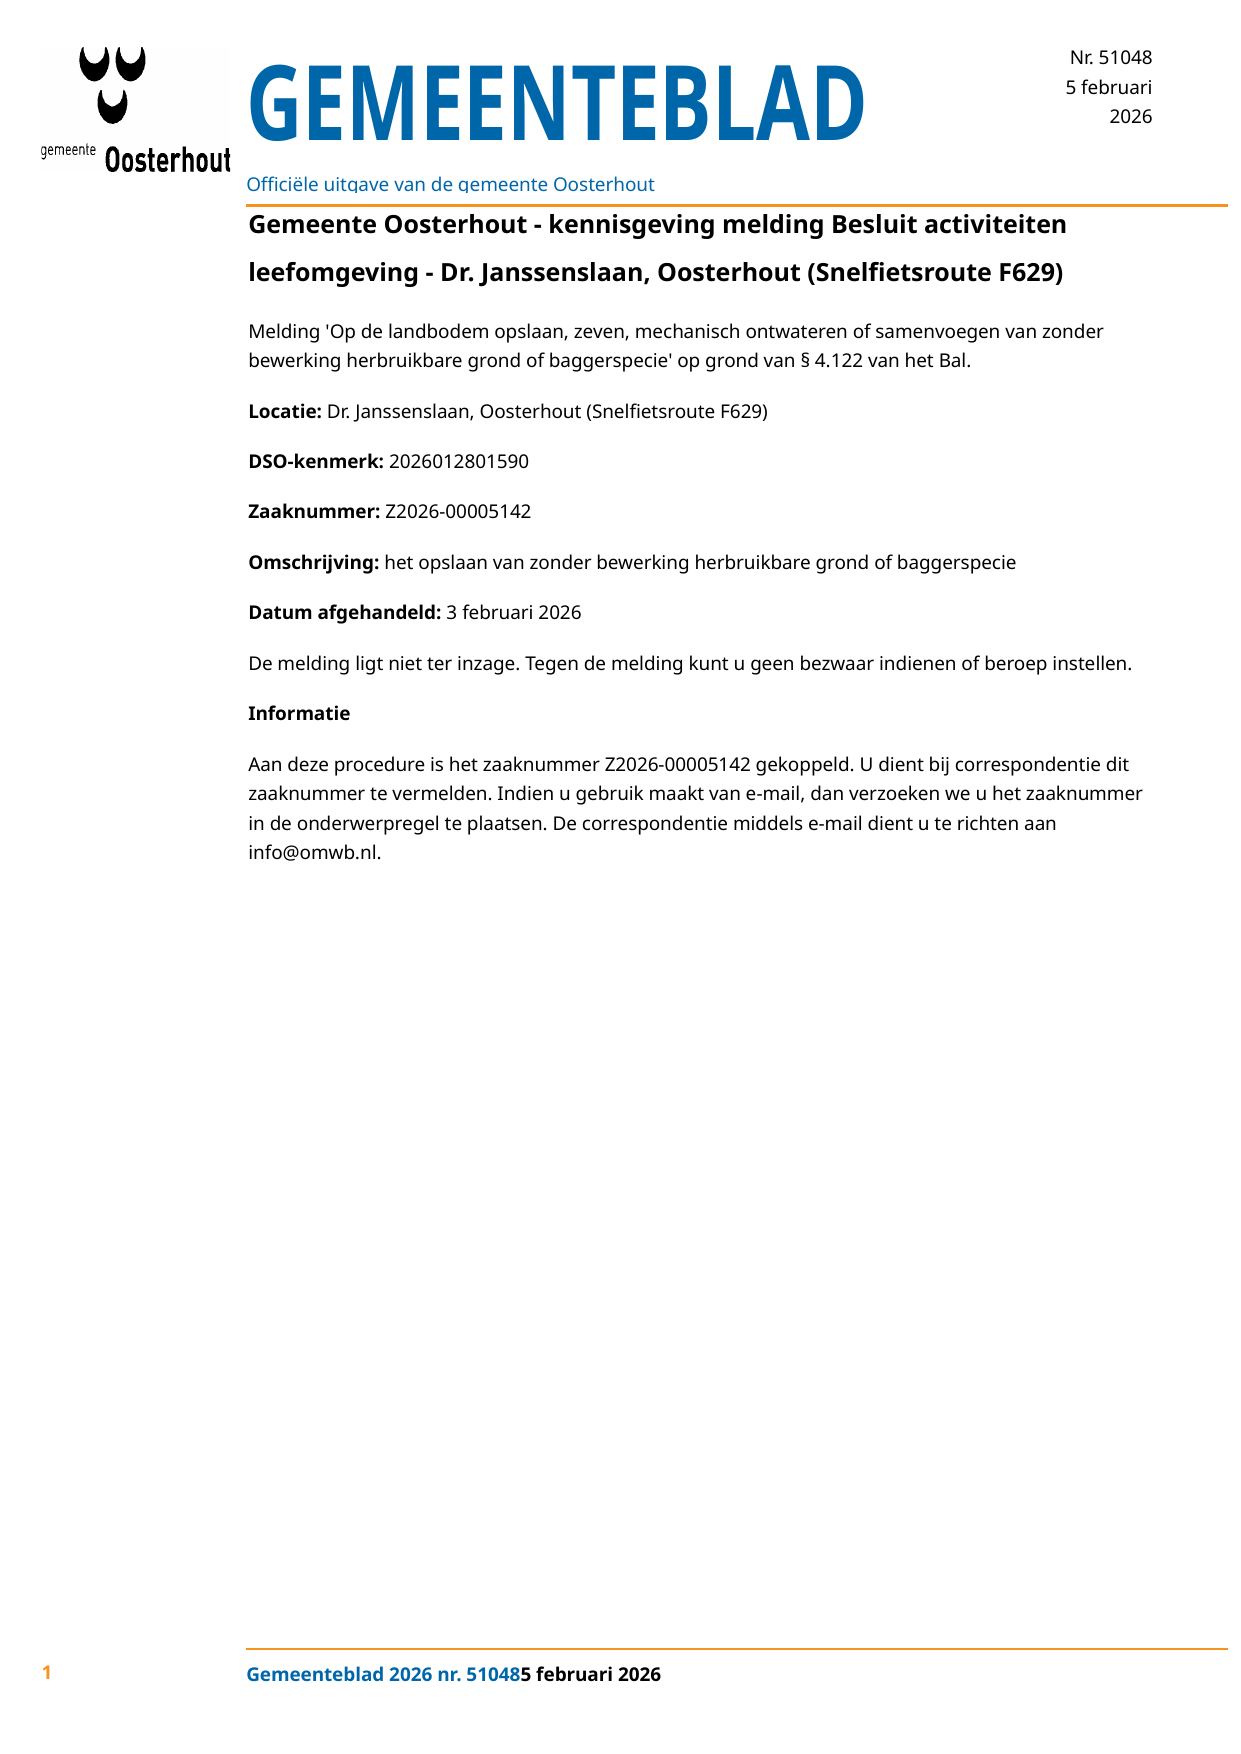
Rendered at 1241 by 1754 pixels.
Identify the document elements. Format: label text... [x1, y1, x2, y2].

text Gemeente Oosterhout - kennisgeving melding Besluit activiteiten leefomgeving - Dr. Janssenslaan, Oosterhout (Snelfietsroute F629) [248, 207, 1152, 288]
text Aan deze procedure is het zaaknummer Z2026-00005142 gekoppeld. U dient bij correspondentie dit zaaknummer te vermelden. Indien u gebruik maakt van e-mail, dan verzoeken we u het zaaknummer in de onderwerpregel te plaatsen. De correspondentie middels e-mail dient u te richten aan info@omwb.nl. [248, 751, 1152, 865]
text DSO-kenmerk: 2026012801590 [248, 448, 1152, 474]
text Omschrijving: het opslaan van zonder bewerking herbruikbare grond of baggerspecie [248, 549, 1152, 575]
picture [41, 47, 231, 172]
text Datum afgehandeld: 3 februari 2026 [248, 599, 1152, 625]
text Melding 'Op de landbodem opslaan, zeven, mechanisch ontwateren of samenvoegen van zonder bewerking herbruikbare grond of baggerspecie' op grond van § 4.122 van het Bal. [248, 318, 1152, 373]
text Informatie [248, 700, 1152, 726]
text De melding ligt niet ter inzage. Tegen de melding kunt u geen bezwaar indienen of beroep instellen. [248, 650, 1152, 676]
text Locatie: Dr. Janssenslaan, Oosterhout (Snelfietsroute F629) [248, 398, 1152, 424]
text Zaaknummer: Z2026-00005142 [248, 499, 1152, 524]
